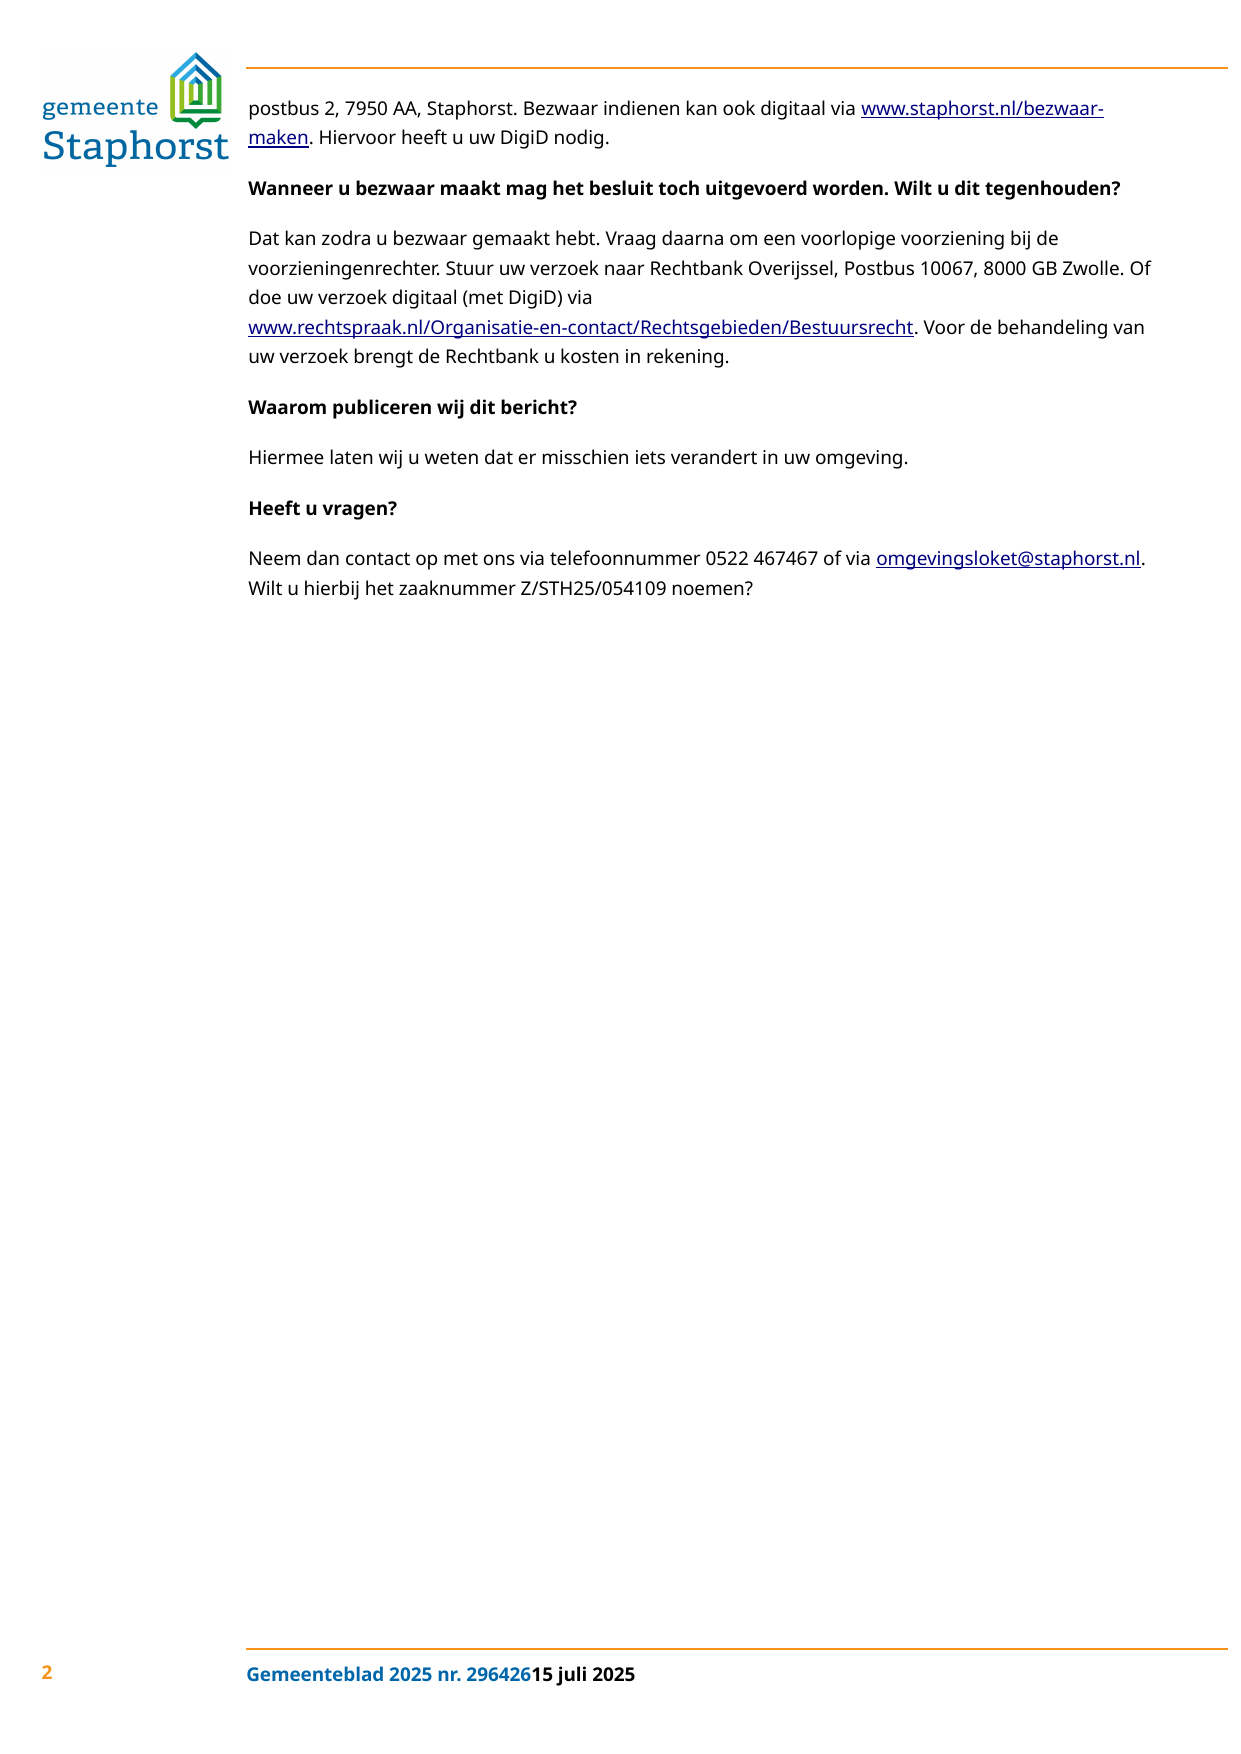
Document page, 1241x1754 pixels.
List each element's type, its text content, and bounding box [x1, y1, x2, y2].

picture [41, 47, 231, 172]
text Waarom publiceren wij dit bericht? [248, 394, 1152, 420]
text Wanneer u bezwaar maakt mag het besluit toch uitgevoerd worden. Wilt u dit tegenhouden? [248, 175, 1152, 201]
text postbus 2, 7950 AA, Staphorst. Bezwaar indienen kan ook digitaal via www.staphorst.nl/bezwaar-maken. Hiervoor heeft u uw DigiD nodig. [248, 95, 1152, 150]
text Hiermee laten wij u weten dat er misschien iets verandert in uw omgeving. [248, 444, 1152, 470]
text Heeft u vragen? [248, 495, 1152, 521]
text Neem dan contact op met ons via telefoonnummer 0522 467467 of via omgevingsloket@staphorst.nl. Wilt u hierbij het zaaknummer Z/STH25/054109 noemen? [248, 545, 1152, 601]
text Dat kan zodra u bezwaar gemaakt hebt. Vraag daarna om een voorlopige voorziening bij de voorzieningenrechter. Stuur uw verzoek naar Rechtbank Overijssel, Postbus 10067, 8000 GB Zwolle. Of doe uw verzoek digitaal (met DigiD) via www.rechtspraak.nl/Organisatie-en-contact/Rechtsgebieden/Bestuursrecht. Voor de behandeling van uw verzoek brengt de Rechtbank u kosten in rekening. [248, 225, 1152, 369]
